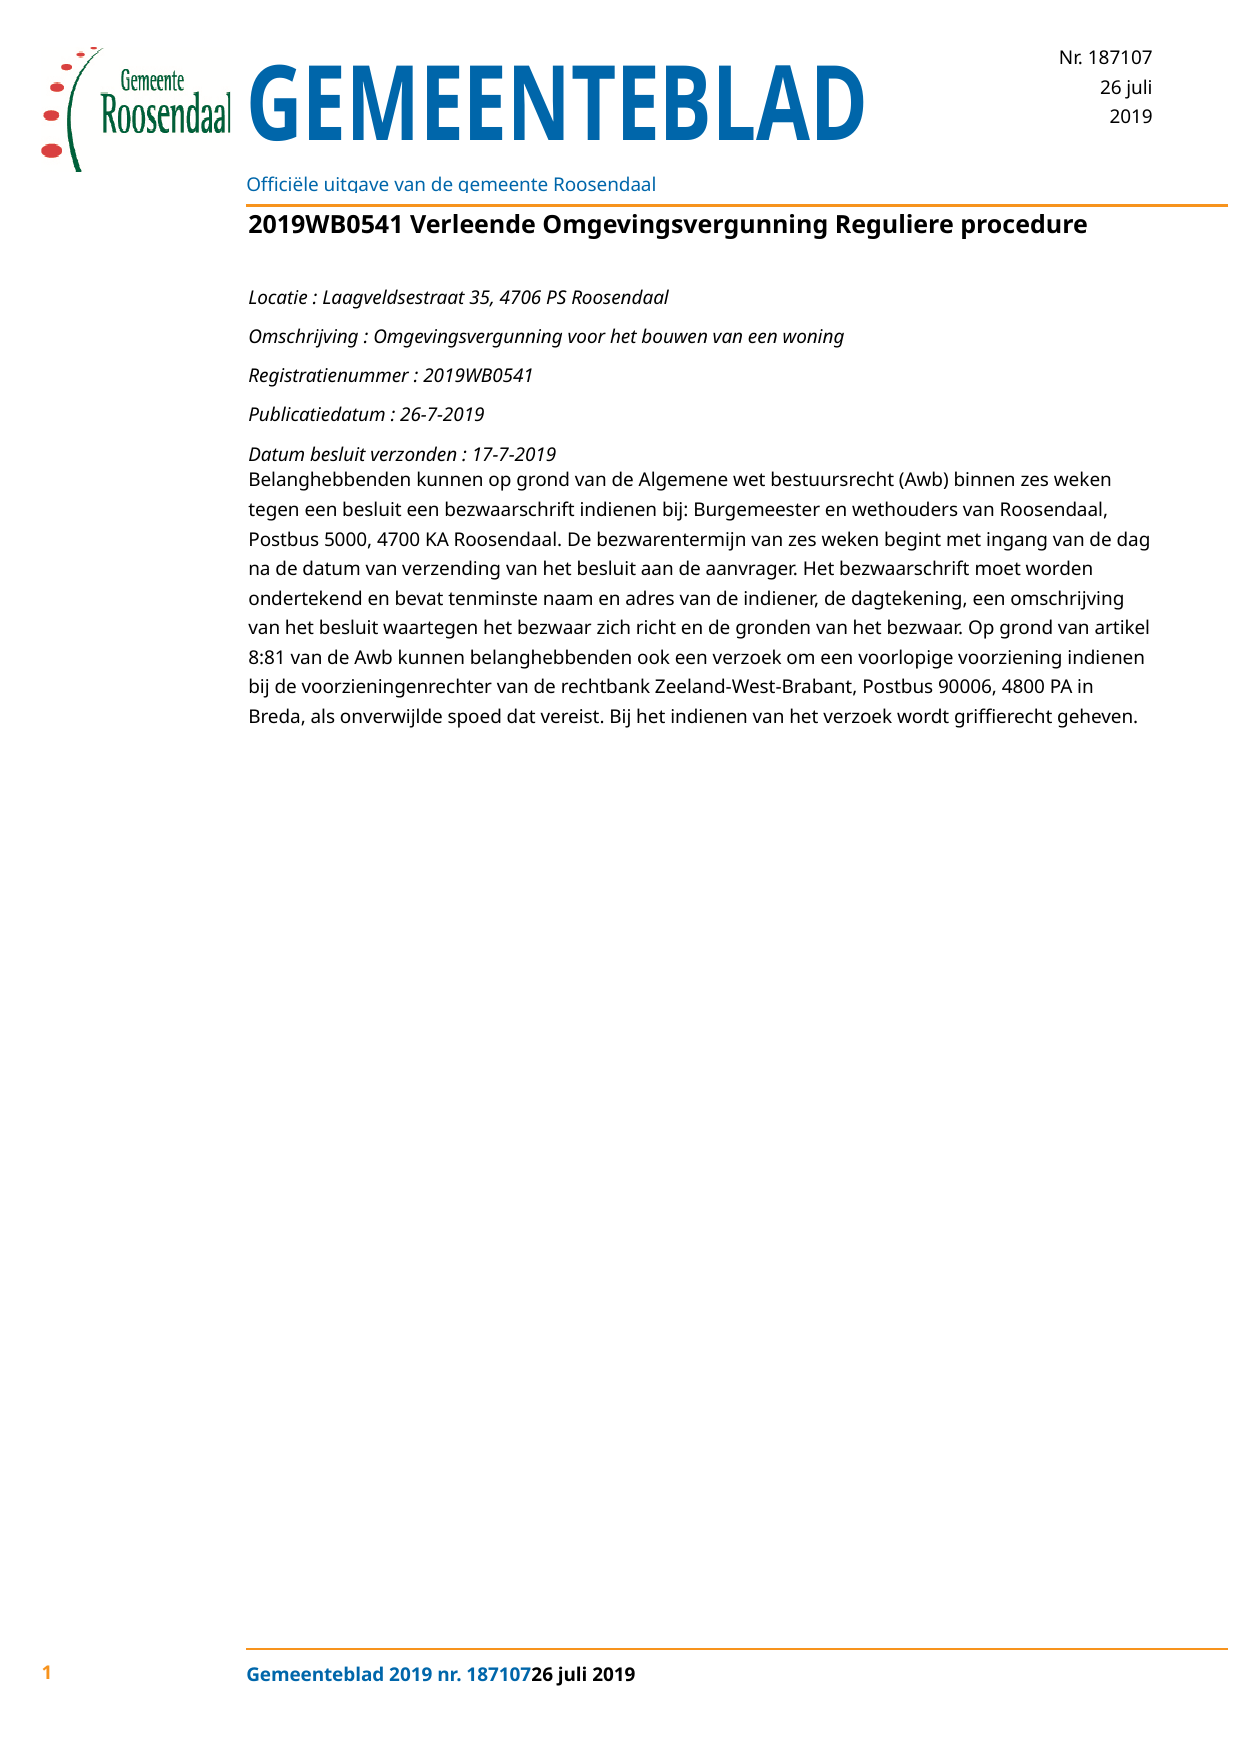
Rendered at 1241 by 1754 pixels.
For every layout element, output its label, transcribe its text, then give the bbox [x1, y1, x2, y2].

text Belanghebbenden kunnen op grond van de Algemene wet bestuursrecht (Awb) binnen zes weken tegen een besluit een bezwaarschrift indienen bij: Burgemeester en wethouders van Roosendaal, Postbus 5000, 4700 KA Roosendaal. De bezwarentermijn van zes weken begint met ingang van de dag na de datum van verzending van het besluit aan de aanvrager. Het bezwaarschrift moet worden ondertekend en bevat tenminste naam en adres van de indiener, de dagtekening, een omschrijving van het besluit waartegen het bezwaar zich richt en de gronden van het bezwaar. Op grond van artikel 8:81 van de Awb kunnen belanghebbenden ook een verzoek om een voorlopige voorziening indienen bij de voorzieningenrechter van de rechtbank Zeeland-West-Brabant, Postbus 90006, 4800 PA in Breda, als onverwijlde spoed dat vereist. Bij het indienen van het verzoek wordt griffierecht geheven. [248, 467, 1152, 729]
text Datum besluit verzonden : 17-7-2019 [248, 441, 1152, 467]
text Registratienummer : 2019WB0541 [248, 362, 1152, 388]
text 2019WB0541 Verleende Omgevingsvergunning Reguliere procedure [248, 207, 1152, 241]
picture [41, 47, 231, 172]
text Omschrijving : Omgevingsvergunning voor het bouwen van een woning [248, 323, 1152, 349]
text Locatie : Laagveldsestraat 35, 4706 PS Roosendaal [248, 284, 1152, 309]
text Publicatiedatum : 26-7-2019 [248, 402, 1152, 427]
